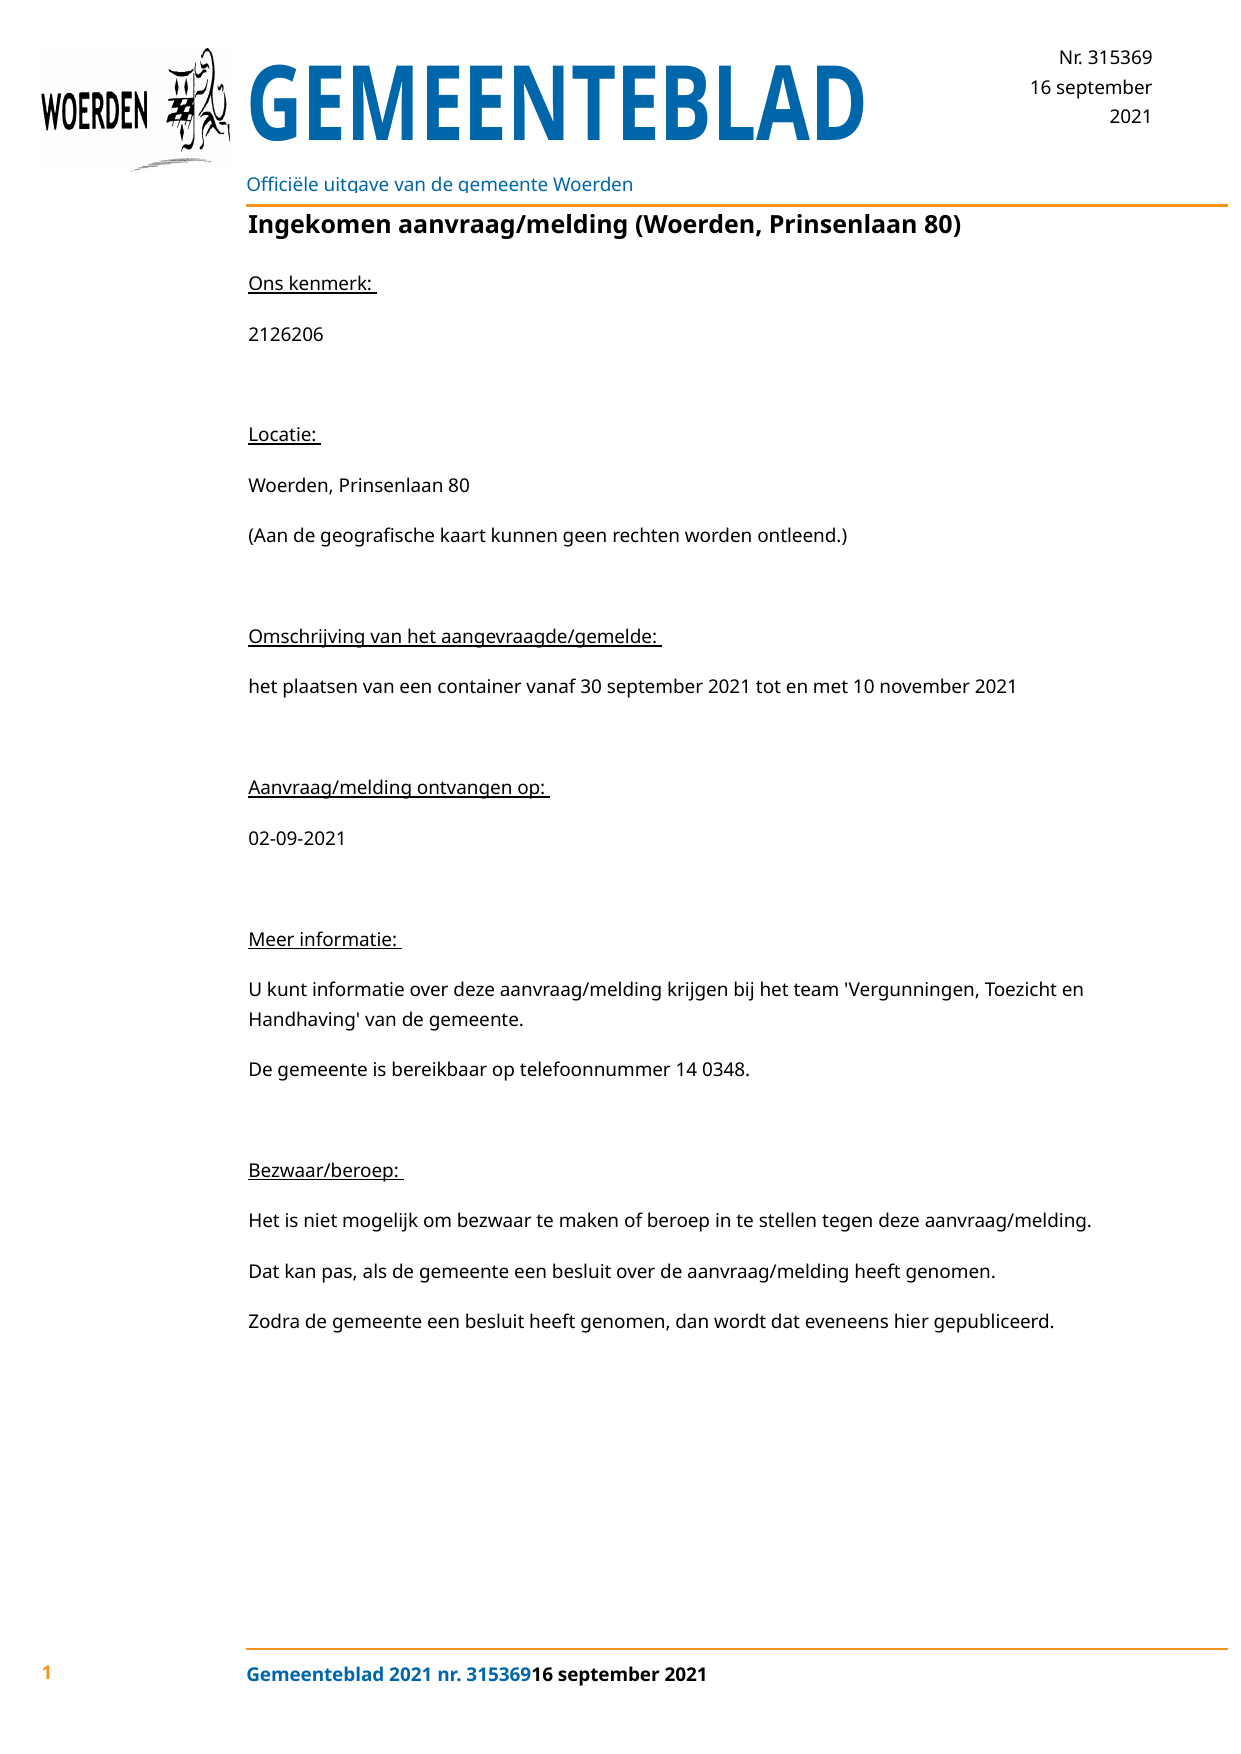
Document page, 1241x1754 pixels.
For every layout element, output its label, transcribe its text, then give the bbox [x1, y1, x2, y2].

text Ingekomen aanvraag/melding (Woerden, Prinsenlaan 80) [248, 207, 1152, 241]
text Het is niet mogelijk om bezwaar te maken of beroep in te stellen tegen deze aanvraag/melding. [248, 1207, 1152, 1233]
text 02-09-2021 [248, 825, 1152, 851]
text het plaatsen van een container vanaf 30 september 2021 tot en met 10 november 2021 [248, 674, 1152, 699]
text Ons kenmerk: [248, 270, 1152, 296]
text U kunt informatie over deze aanvraag/melding krijgen bij het team 'Vergunningen, Toezicht en Handhaving' van de gemeente. [248, 976, 1152, 1031]
text Aanvraag/melding ontvangen op: [248, 774, 1152, 800]
text (Aan de geografische kaart kunnen geen rechten worden ontleend.) [248, 522, 1152, 548]
text Omschrijving van het aangevraagde/gemelde: [248, 623, 1152, 649]
text Woerden, Prinsenlaan 80 [248, 472, 1152, 498]
text Dat kan pas, als de gemeente een besluit over de aanvraag/melding heeft genomen. [248, 1258, 1152, 1283]
text Locatie: [248, 422, 1152, 447]
text De gemeente is bereikbaar op telefoonnummer 14 0348. [248, 1056, 1152, 1082]
text 2126206 [248, 321, 1152, 346]
text Zodra de gemeente een besluit heeft genomen, dan wordt dat eveneens hier gepubliceerd. [248, 1308, 1152, 1334]
text Bezwaar/beroep: [248, 1157, 1152, 1183]
picture [41, 47, 231, 172]
text Meer informatie: [248, 926, 1152, 951]
